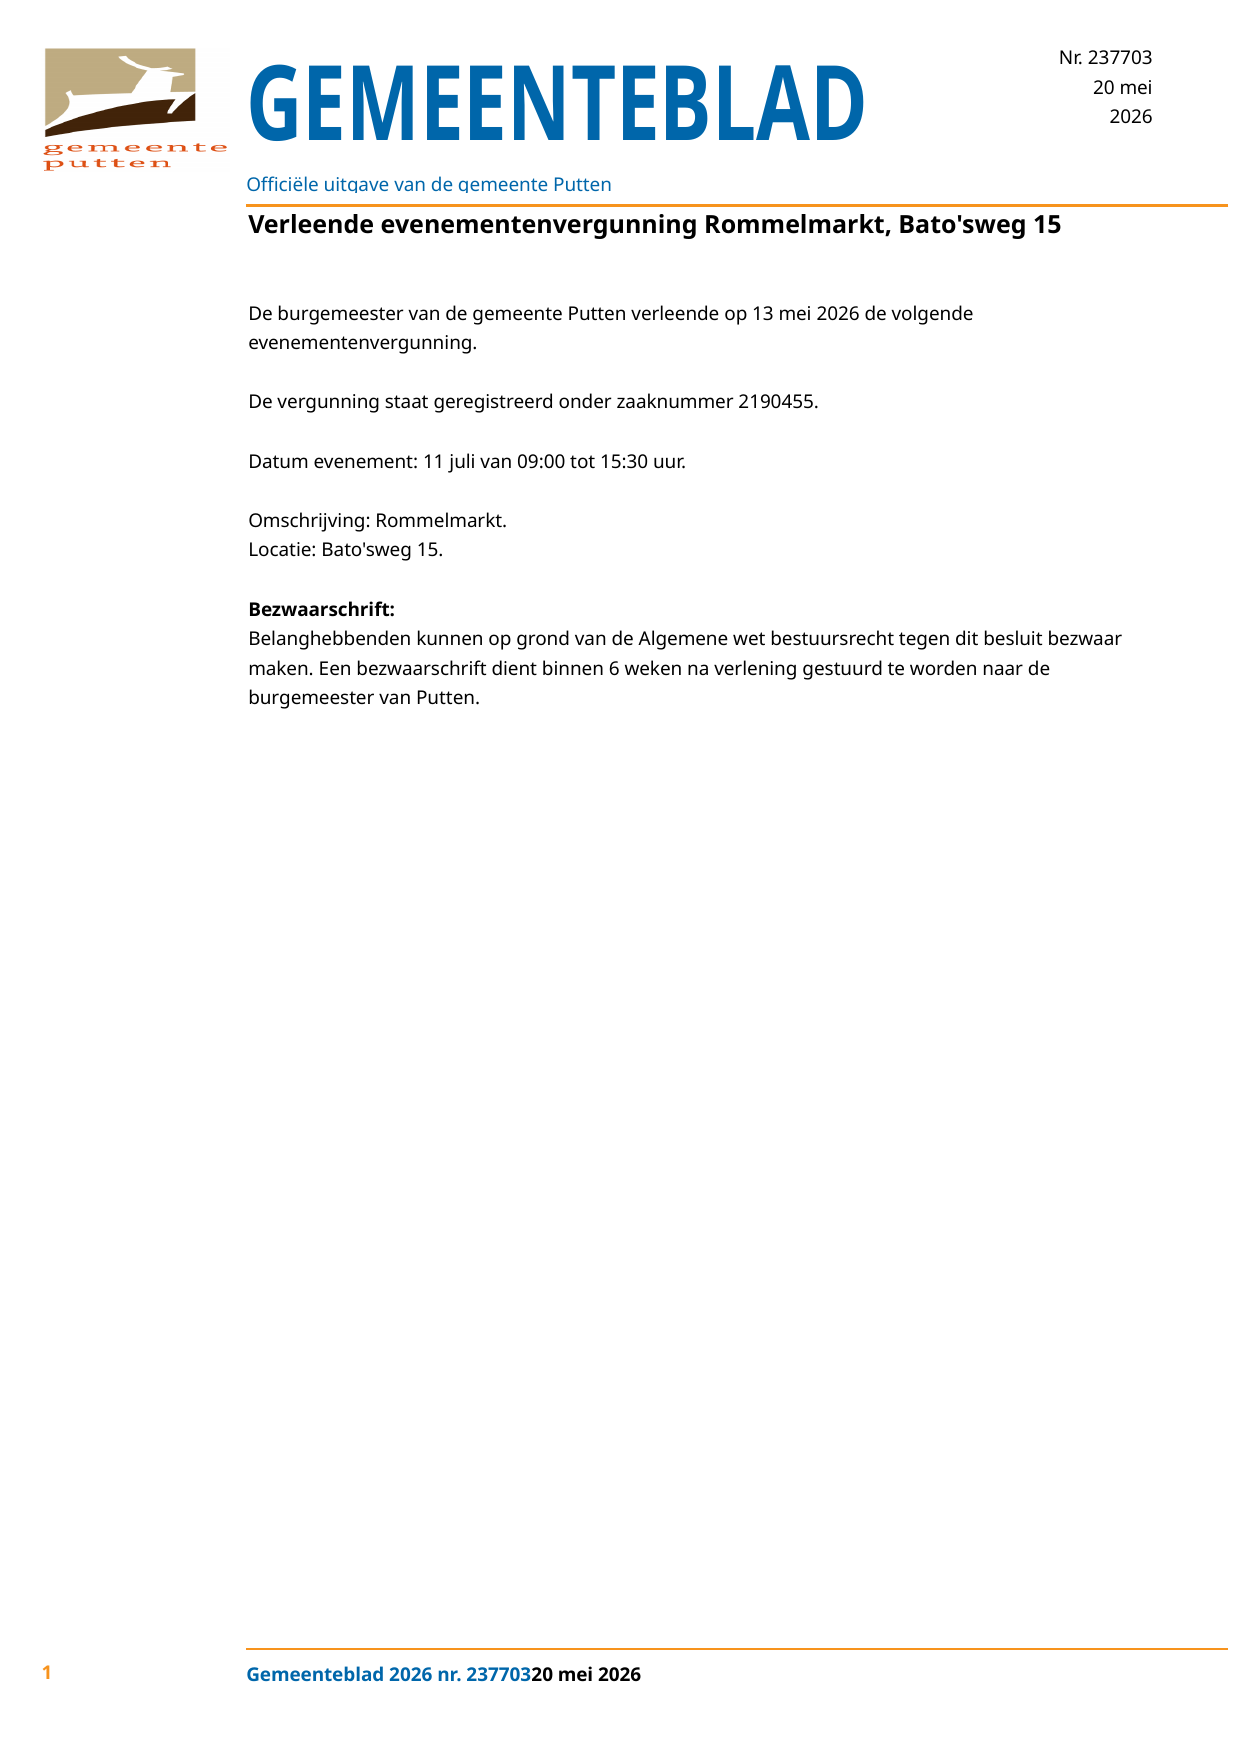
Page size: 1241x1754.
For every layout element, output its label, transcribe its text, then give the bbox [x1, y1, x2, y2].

text Datum evenement: 11 juli van 09:00 tot 15:30 uur. [248, 448, 1152, 473]
text De vergunning staat geregistreerd onder zaaknummer 2190455. [248, 389, 1152, 414]
text Omschrijving: Rommelmarkt. [248, 507, 1152, 533]
text De burgemeester van de gemeente Putten verleende op 13 mei 2026 de volgende evenementenvergunning. [248, 300, 1152, 355]
text Bezwaarschrift: [248, 596, 1152, 621]
text Belanghebbenden kunnen op grond van de Algemene wet bestuursrecht tegen dit besluit bezwaar maken. Een bezwaarschrift dient binnen 6 weken na verlening gestuurd te worden naar de burgemeester van Putten. [248, 625, 1152, 710]
picture [41, 47, 231, 172]
text Locatie: Bato'sweg 15. [248, 537, 1152, 562]
text Verleende evenementenvergunning Rommelmarkt, Bato'sweg 15 [248, 207, 1152, 241]
